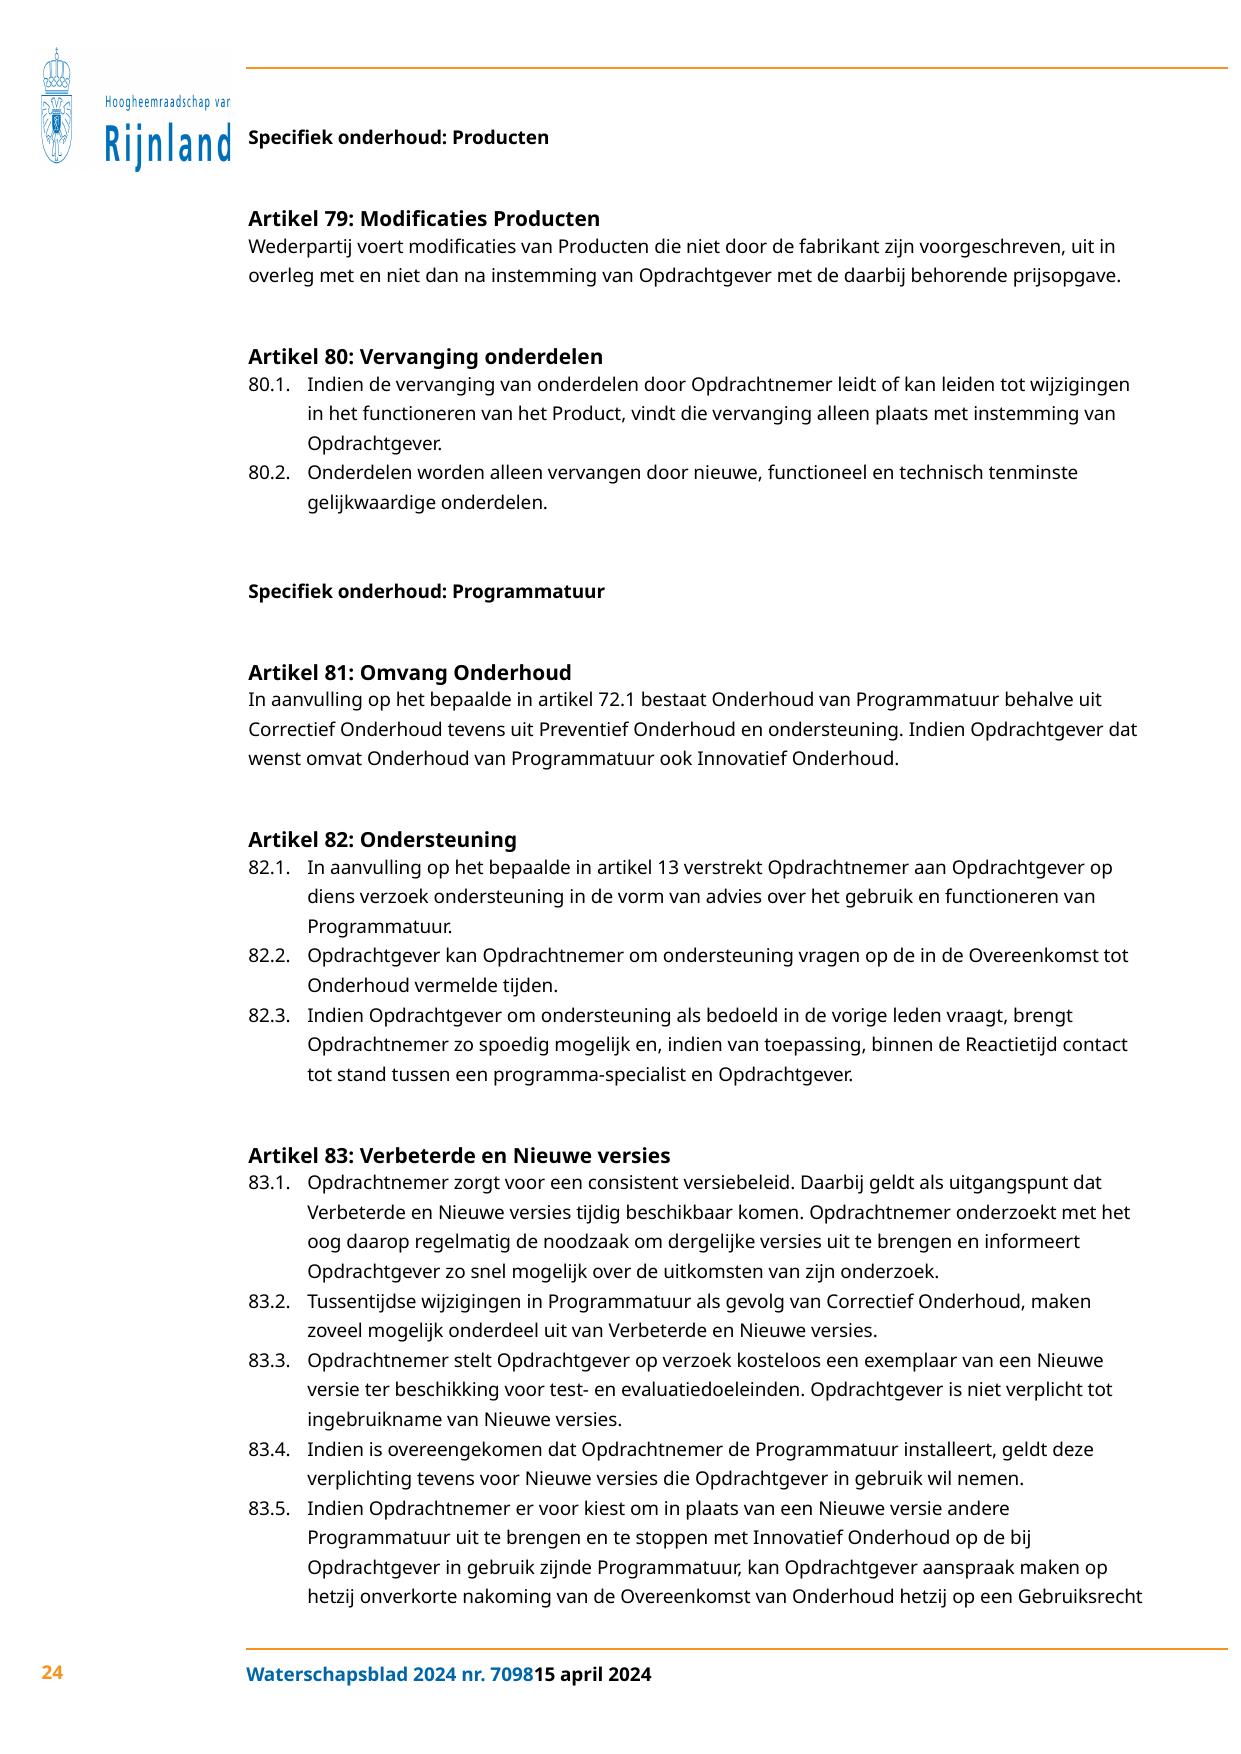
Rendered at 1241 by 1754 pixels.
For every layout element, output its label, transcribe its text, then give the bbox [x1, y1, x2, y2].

list Opdrachtnemer zorgt voor een consistent versiebeleid. Daarbij geldt als uitgangspunt dat Verbeterde en Nieuwe versies tijdig beschikbaar komen. Opdrachtnemer onderzoekt met het oog daarop regelmatig de noodzaak om dergelijke versies uit te brengen en informeert Opdrachtgever zo snel mogelijk over de uitkomsten van zijn onderzoek. [248, 1169, 1152, 1284]
text Artikel 83: Verbeterde en Nieuwe versies [248, 1141, 1152, 1169]
list In aanvulling op het bepaalde in artikel 13 verstrekt Opdrachtnemer aan Opdrachtgever op diens verzoek ondersteuning in de vorm van advies over het gebruik en functioneren van Programmatuur. [248, 854, 1152, 939]
text Wederpartij voert modificaties van Producten die niet door de fabrikant zijn voorgeschreven, uit in overleg met en niet dan na instemming van Opdrachtgever met de daarbij behorende prijsopgave. [248, 233, 1152, 288]
text Artikel 81: Omvang Onderhoud [248, 658, 1152, 686]
list Indien is overeengekomen dat Opdrachtnemer de Programmatuur installeert, geldt deze verplichting tevens voor Nieuwe versies die Opdrachtgever in gebruik wil nemen. [248, 1436, 1152, 1491]
list Opdrachtgever kan Opdrachtnemer om ondersteuning vragen op de in de Overeenkomst tot Onderhoud vermelde tijden. [248, 943, 1152, 998]
text Artikel 82: Ondersteuning [248, 826, 1152, 854]
text Artikel 80: Vervanging onderdelen [248, 342, 1152, 371]
text Specifiek onderhoud: Programmatuur [248, 578, 1152, 604]
list Indien Opdrachtnemer er voor kiest om in plaats van een Nieuwe versie andere Programmatuur uit te brengen en te stoppen met Innovatief Onderhoud op de bij Opdrachtgever in gebruik zijnde Programmatuur, kan Opdrachtgever aanspraak maken op hetzij onverkorte nakoming van de Overeenkomst van Onderhoud hetzij op een Gebruiksrecht [248, 1495, 1152, 1609]
text Artikel 79: Modificaties Producten [248, 204, 1152, 233]
list Opdrachtnemer stelt Opdrachtgever op verzoek kosteloos een exemplaar van een Nieuwe versie ter beschikking voor test- en evaluatiedoeleinden. Opdrachtgever is niet verplicht tot ingebruikname van Nieuwe versies. [248, 1347, 1152, 1432]
list Onderdelen worden alleen vervangen door nieuwe, functioneel en technisch tenminste gelijkwaardige onderdelen. [248, 459, 1152, 515]
picture [41, 47, 231, 172]
text In aanvulling op het bepaalde in artikel 72.1 bestaat Onderhoud van Programmatuur behalve uit Correctief Onderhoud tevens uit Preventief Onderhoud en ondersteuning. Indien Opdrachtgever dat wenst omvat Onderhoud van Programmatuur ook Innovatief Onderhoud. [248, 686, 1152, 771]
list Indien de vervanging van onderdelen door Opdrachtnemer leidt of kan leiden tot wijzigingen in het functioneren van het Product, vindt die vervanging alleen plaats met instemming van Opdrachtgever. [248, 371, 1152, 456]
list Tussentijdse wijzigingen in Programmatuur als gevolg van Correctief Onderhoud, maken zoveel mogelijk onderdeel uit van Verbeterde en Nieuwe versies. [248, 1288, 1152, 1343]
text Specifiek onderhoud: Producten [248, 124, 1152, 150]
list Indien Opdrachtgever om ondersteuning als bedoeld in de vorige leden vraagt, brengt Opdrachtnemer zo spoedig mogelijk en, indien van toepassing, binnen de Reactietijd contact tot stand tussen een programma-specialist en Opdrachtgever. [248, 1002, 1152, 1087]
